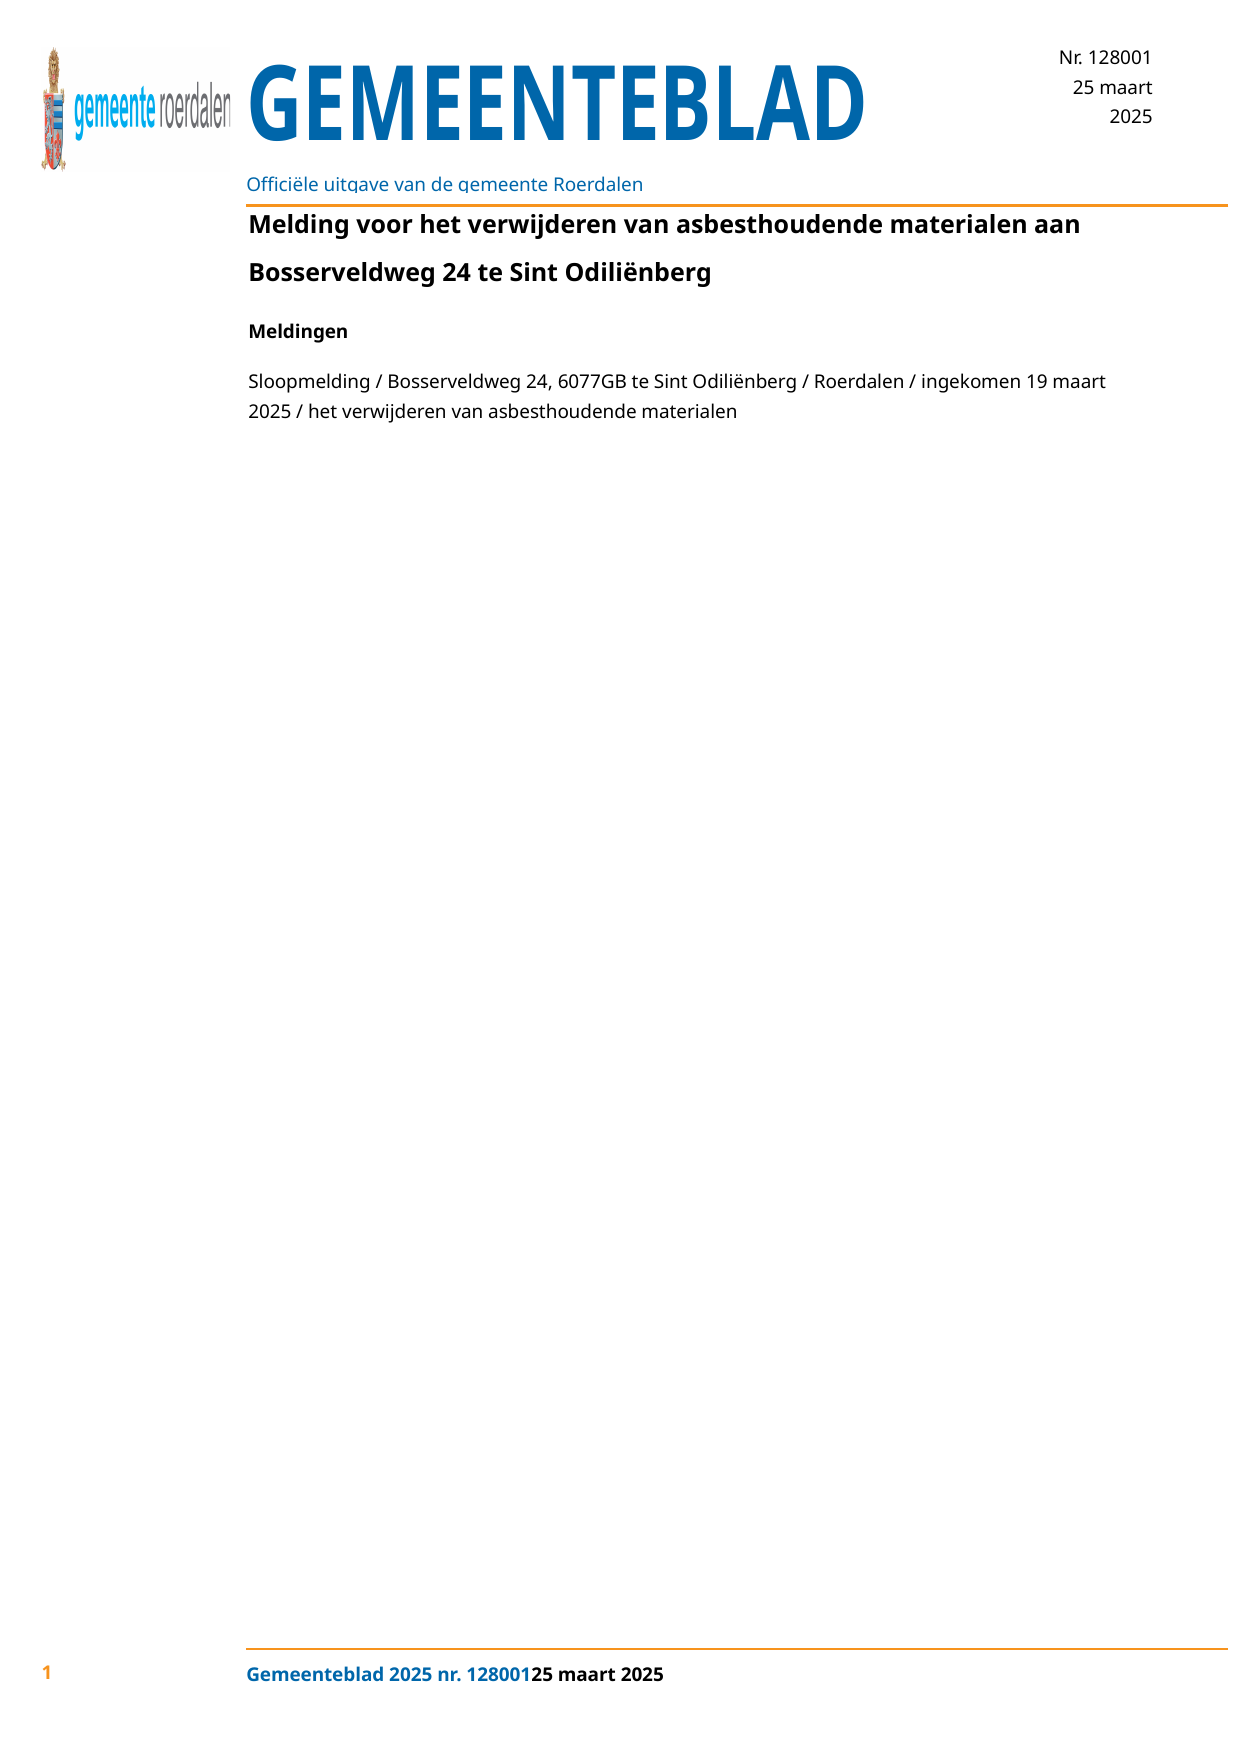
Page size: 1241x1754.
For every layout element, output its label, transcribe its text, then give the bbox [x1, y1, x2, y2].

picture [41, 47, 231, 172]
text Meldingen [248, 318, 1152, 344]
text Sloopmelding / Bosserveldweg 24, 6077GB te Sint Odiliënberg / Roerdalen / ingekomen 19 maart 2025 / het verwijderen van asbesthoudende materialen [248, 368, 1152, 424]
text Melding voor het verwijderen van asbesthoudende materialen aan Bosserveldweg 24 te Sint Odiliënberg [248, 207, 1152, 288]
